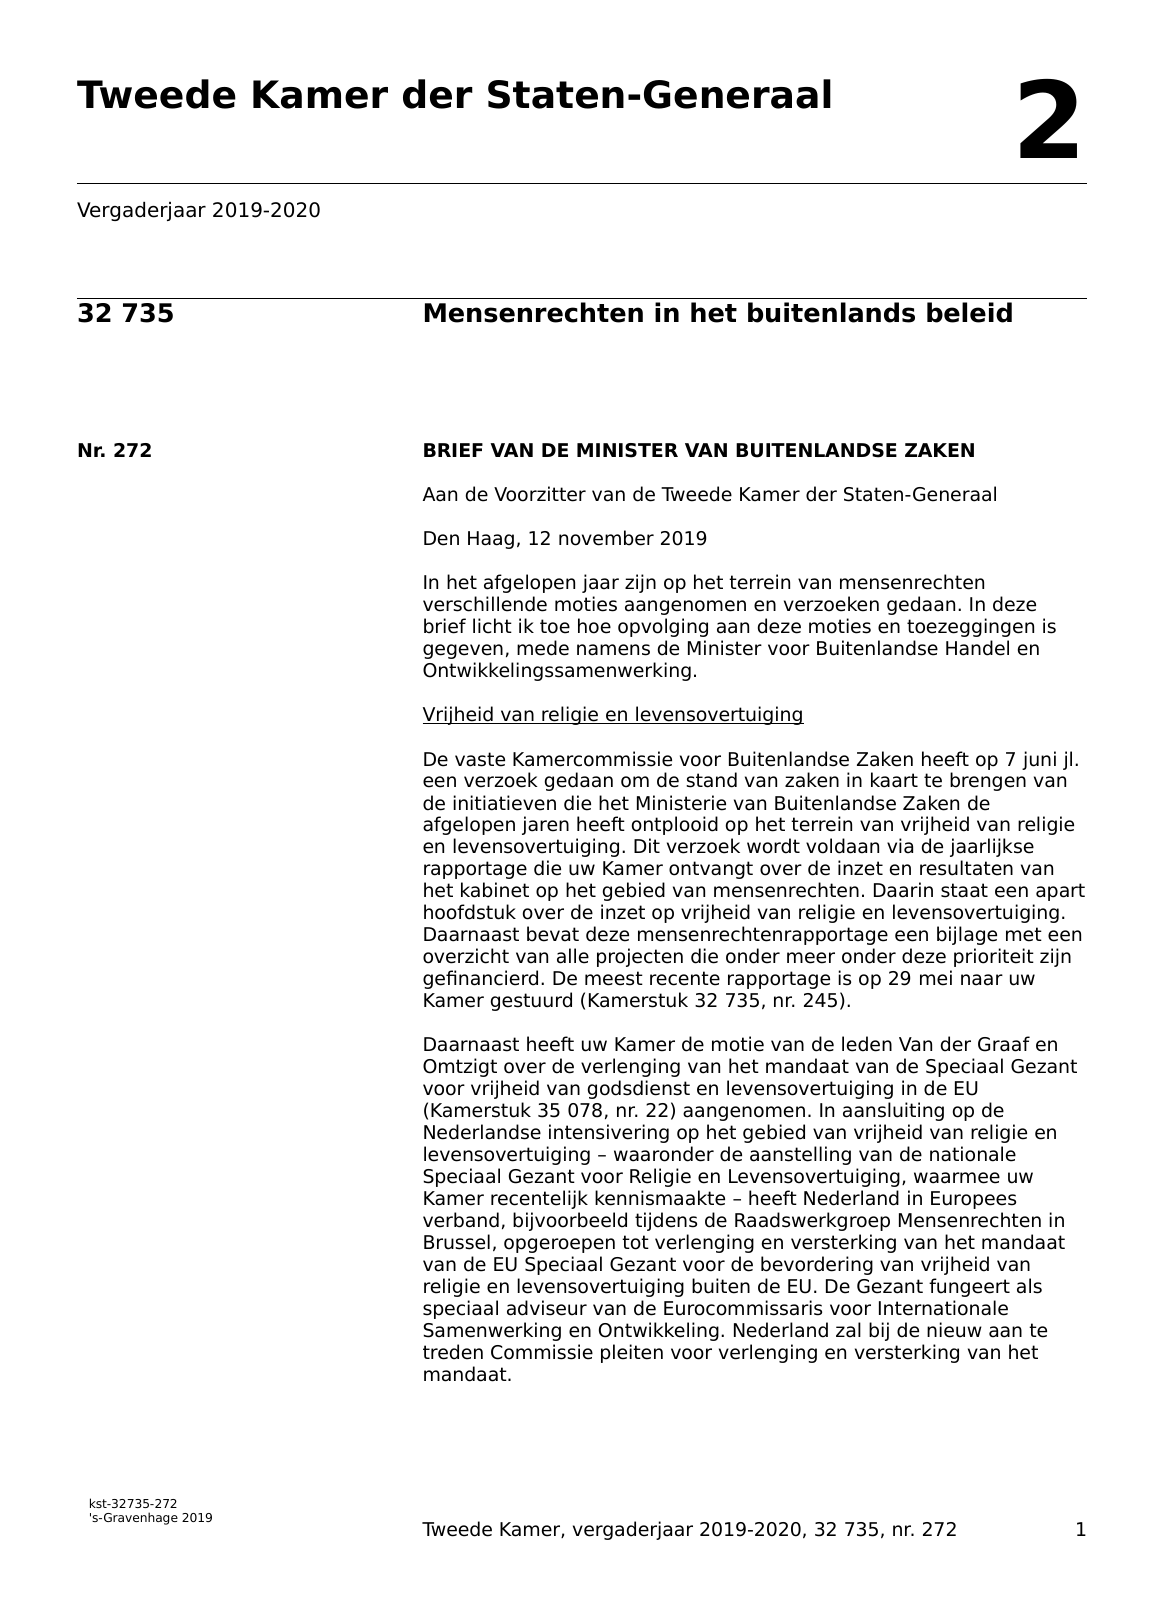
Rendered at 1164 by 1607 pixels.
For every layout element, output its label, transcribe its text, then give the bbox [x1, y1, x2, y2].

text In het afgelopen jaar zijn op het terrein van mensenrechten verschillende moties aangenomen en verzoeken gedaan. In deze brief licht ik toe hoe opvolging aan deze moties en toezeggingen is gegeven, mede namens de Minister voor Buitenlandse Handel en Ontwikkelingssamenwerking. [422, 572, 1087, 682]
table_header Tweede Kamer der Staten-Generaal [77, 59, 886, 183]
table_cell Vergaderjaar 2019-2020 [77, 184, 1087, 298]
text De vaste Kamercommissie voor Buitenlandse Zaken heeft op 7 juni jl. een verzoek gedaan om de stand van zaken in kaart te brengen van de initiatieven die het Ministerie van Buitenlandse Zaken de afgelopen jaren heeft ontplooid op het terrein van vrijheid van religie en levensovertuiging. Dit verzoek wordt voldaan via de jaarlijkse rapportage die uw Kamer ontvangt over de inzet en resultaten van het kabinet op het gebied van mensenrechten. Daarin staat een apart hoofdstuk over de inzet op vrijheid van religie en levensovertuiging. Daarnaast bevat deze mensenrechtenrapportage een bijlage met een overzicht van alle projecten die onder meer onder deze prioriteit zijn gefinancierd. De meest recente rapportage is op 29 mei naar uw Kamer gestuurd (Kamerstuk 32 735, nr. 245). [422, 748, 1087, 1012]
subtitle Vrijheid van religie en levensovertuiging [422, 704, 1087, 726]
text 's-Gravenhage 2019 [88, 1511, 323, 1525]
text kst-32735-272 [88, 1497, 323, 1511]
text Daarnaast heeft uw Kamer de motie van de leden Van der Graaf en Omtzigt over de verlenging van het mandaat van de Speciaal Gezant voor vrijheid van godsdienst en levensovertuiging in de EU (Kamerstuk 35 078, nr. 22) aangenomen. In aansluiting op de Nederlandse intensivering op het gebied van vrijheid van religie en levensovertuiging – waaronder de aanstelling van de nationale Speciaal Gezant voor Religie en Levensovertuiging, waarmee uw Kamer recentelijk kennismaakte – heeft Nederland in Europees verband, bijvoorbeeld tijdens de Raadswerkgroep Mensenrechten in Brussel, opgeroepen tot verlenging en versterking van het mandaat van de EU Speciaal Gezant voor de bevordering van vrijheid van religie en levensovertuiging buiten de EU. De Gezant fungeert als speciaal adviseur van de Eurocommissaris voor Internationale Samenwerking en Ontwikkeling. Nederland zal bij de nieuw aan te treden Commissie pleiten voor verlenging en versterking van het mandaat. [422, 1034, 1087, 1386]
text Aan de Voorzitter van de Tweede Kamer der Staten-Generaal [422, 484, 1087, 506]
subtitle 32 735 Mensenrechten in het buitenlands beleid [77, 299, 1087, 329]
text Den Haag, 12 november 2019 [422, 528, 1087, 550]
subtitle Nr. 272 BRIEF VAN DE MINISTER VAN BUITENLANDSE ZAKEN [77, 440, 1087, 462]
table_header 2 [886, 59, 1087, 183]
